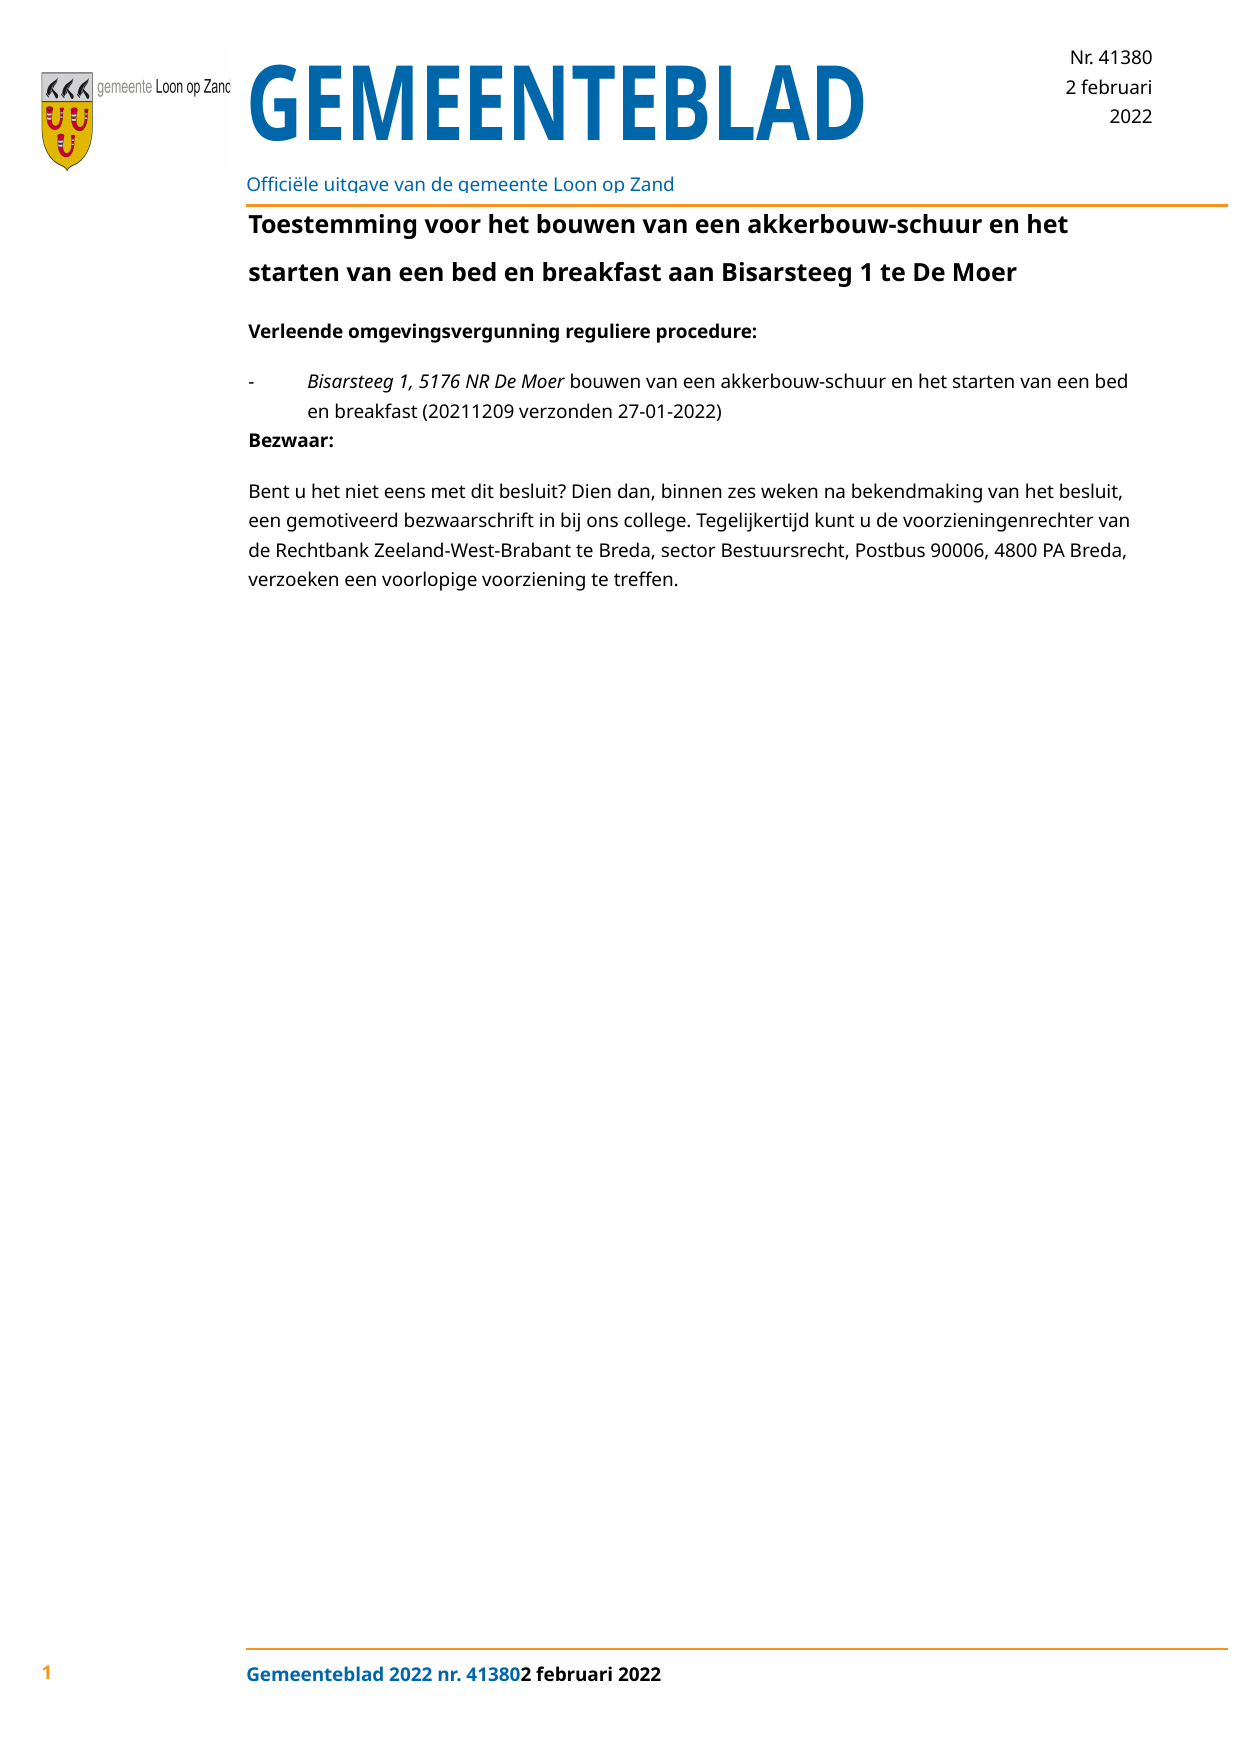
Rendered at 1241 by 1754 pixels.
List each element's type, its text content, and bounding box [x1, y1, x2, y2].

text Bent u het niet eens met dit besluit? Dien dan, binnen zes weken na bekendmaking van het besluit, een gemotiveerd bezwaarschrift in bij ons college. Tegelijkertijd kunt u de voorzieningenrechter van de Rechtbank Zeeland-West-Brabant te Breda, sector Bestuursrecht, Postbus 90006, 4800 PA Breda, verzoeken een voorlopige voorziening te treffen. [248, 478, 1152, 592]
text Bezwaar: [248, 427, 1152, 453]
list Bisarsteeg 1, 5176 NR De Moer bouwen van een akkerbouw-schuur en het starten van een bed en breakfast (20211209 verzonden 27-01-2022) [248, 368, 1152, 424]
text Toestemming voor het bouwen van een akkerbouw-schuur en het starten van een bed en breakfast aan Bisarsteeg 1 te De Moer [248, 207, 1152, 288]
picture [41, 47, 231, 172]
text Verleende omgevingsvergunning reguliere procedure: [248, 318, 1152, 344]
